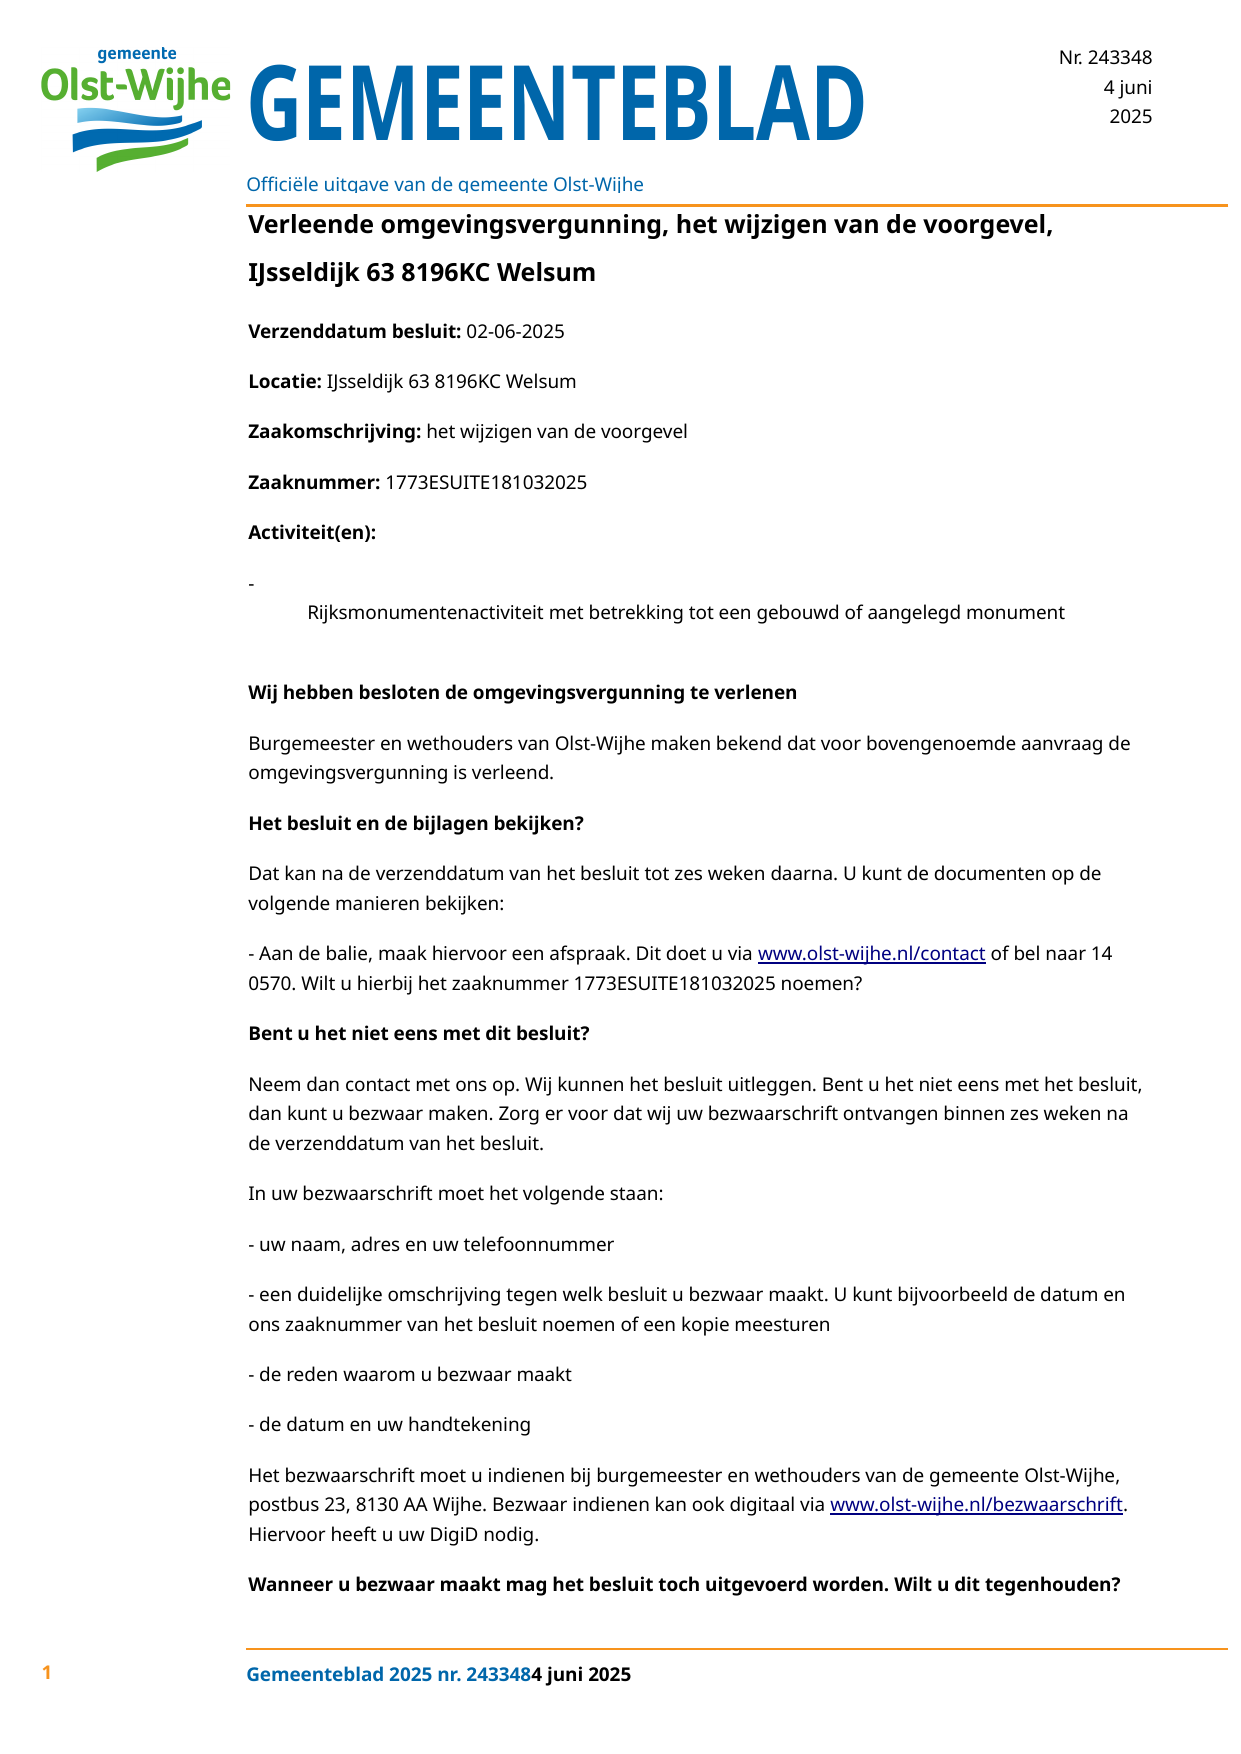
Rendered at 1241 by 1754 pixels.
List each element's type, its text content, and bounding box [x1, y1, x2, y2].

text Activiteit(en): [248, 519, 1152, 545]
text Het besluit en de bijlagen bekijken? [248, 810, 1152, 836]
text - een duidelijke omschrijving tegen welk besluit u bezwaar maakt. U kunt bijvoorbeeld de datum en ons zaaknummer van het besluit noemen of een kopie meesturen [248, 1281, 1152, 1337]
text Locatie: IJsseldijk 63 8196KC Welsum [248, 368, 1152, 394]
text Verleende omgevingsvergunning, het wijzigen van de voorgevel, IJsseldijk 63 8196KC Welsum [248, 207, 1152, 288]
text Neem dan contact met ons op. Wij kunnen het besluit uitleggen. Bent u het niet eens met het besluit, dan kunt u bezwaar maken. Zorg er voor dat wij uw bezwaarschrift ontvangen binnen zes weken na de verzenddatum van het besluit. [248, 1071, 1152, 1156]
text Bent u het niet eens met dit besluit? [248, 1020, 1152, 1046]
text - de reden waarom u bezwaar maakt [248, 1361, 1152, 1387]
text Zaakomschrijving: het wijzigen van de voorgevel [248, 419, 1152, 444]
text In uw bezwaarschrift moet het volgende staan: [248, 1180, 1152, 1206]
list Rijksmonumentenactiviteit met betrekking tot een gebouwd of aangelegd monument [248, 599, 1152, 625]
text Het bezwaarschrift moet u indienen bij burgemeester en wethouders van de gemeente Olst-Wijhe, postbus 23, 8130 AA Wijhe. Bezwaar indienen kan ook digitaal via www.olst-wijhe.nl/bezwaarschrift. Hiervoor heeft u uw DigiD nodig. [248, 1462, 1152, 1547]
text - Aan de balie, maak hiervoor een afspraak. Dit doet u via www.olst-wijhe.nl/contact of bel naar 14 0570. Wilt u hierbij het zaaknummer 1773ESUITE181032025 noemen? [248, 940, 1152, 996]
text Burgemeester en wethouders van Olst-Wijhe maken bekend dat voor bovengenoemde aanvraag de omgevingsvergunning is verleend. [248, 730, 1152, 785]
text Wanneer u bezwaar maakt mag het besluit toch uitgevoerd worden. Wilt u dit tegenhouden? [248, 1572, 1152, 1597]
picture [41, 47, 231, 172]
text Dat kan na de verzenddatum van het besluit tot zes weken daarna. U kunt de documenten op de volgende manieren bekijken: [248, 860, 1152, 916]
text - uw naam, adres en uw telefoonnummer [248, 1231, 1152, 1257]
text - de datum en uw handtekening [248, 1412, 1152, 1437]
text Verzenddatum besluit: 02-06-2025 [248, 318, 1152, 344]
text Zaaknummer: 1773ESUITE181032025 [248, 469, 1152, 495]
text Wij hebben besloten de omgevingsvergunning te verlenen [248, 679, 1152, 705]
